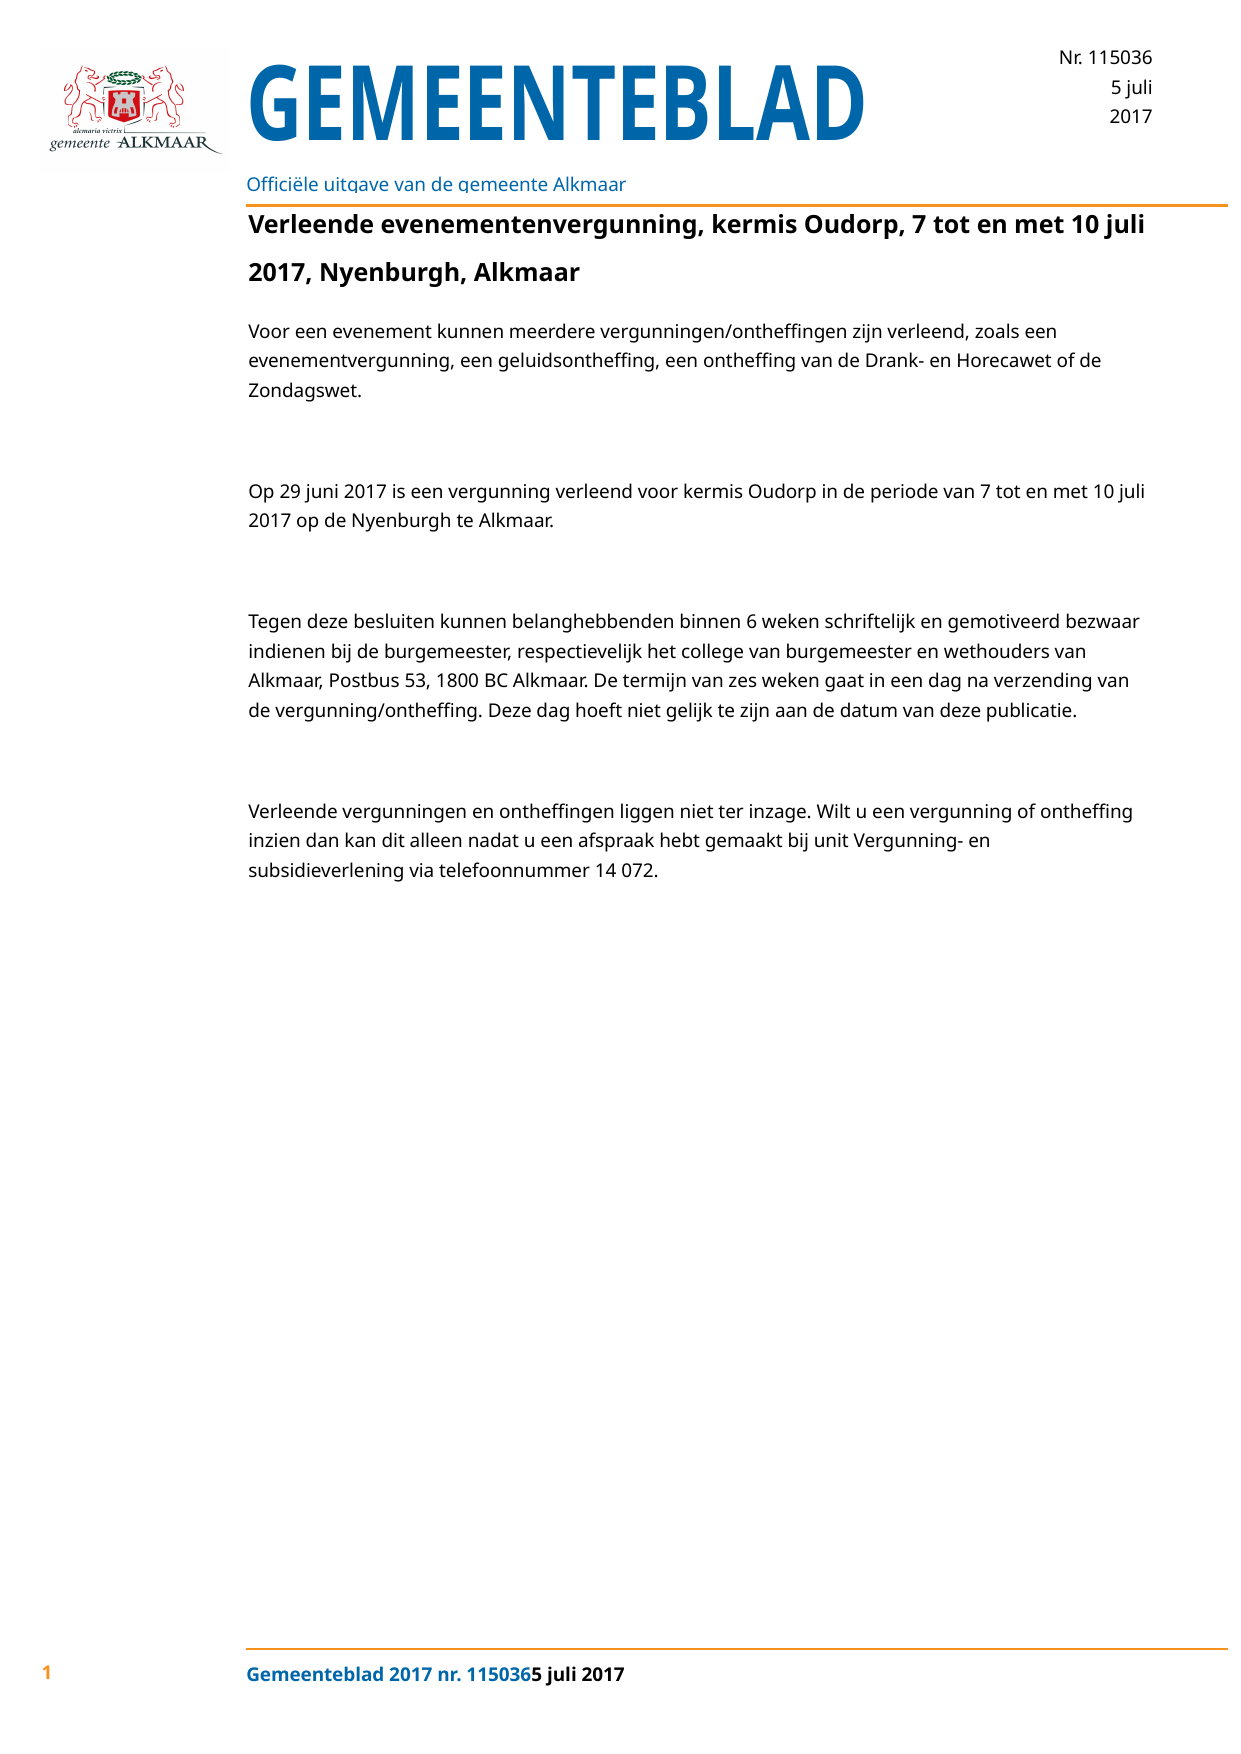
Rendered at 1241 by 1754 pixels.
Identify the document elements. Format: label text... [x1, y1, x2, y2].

text Verleende vergunningen en ontheffingen liggen niet ter inzage. Wilt u een vergunning of ontheffing inzien dan kan dit alleen nadat u een afspraak hebt gemaakt bij unit Vergunning- en subsidieverlening via telefoonnummer 14 072. [248, 798, 1152, 883]
text Verleende evenementenvergunning, kermis Oudorp, 7 tot en met 10 juli 2017, Nyenburgh, Alkmaar [248, 207, 1152, 288]
text Op 29 juni 2017 is een vergunning verleend voor kermis Oudorp in de periode van 7 tot en met 10 juli 2017 op de Nyenburgh te Alkmaar. [248, 478, 1152, 533]
picture [41, 47, 231, 172]
text Voor een evenement kunnen meerdere vergunningen/ontheffingen zijn verleend, zoals een evenementvergunning, een geluidsontheffing, een ontheffing van de Drank- en Horecawet of de Zondagswet. [248, 318, 1152, 403]
text Tegen deze besluiten kunnen belanghebbenden binnen 6 weken schriftelijk en gemotiveerd bezwaar indienen bij de burgemeester, respectievelijk het college van burgemeester en wethouders van Alkmaar, Postbus 53, 1800 BC Alkmaar. De termijn van zes weken gaat in een dag na verzending van de vergunning/ontheffing. Deze dag hoeft niet gelijk te zijn aan de datum van deze publicatie. [248, 608, 1152, 723]
